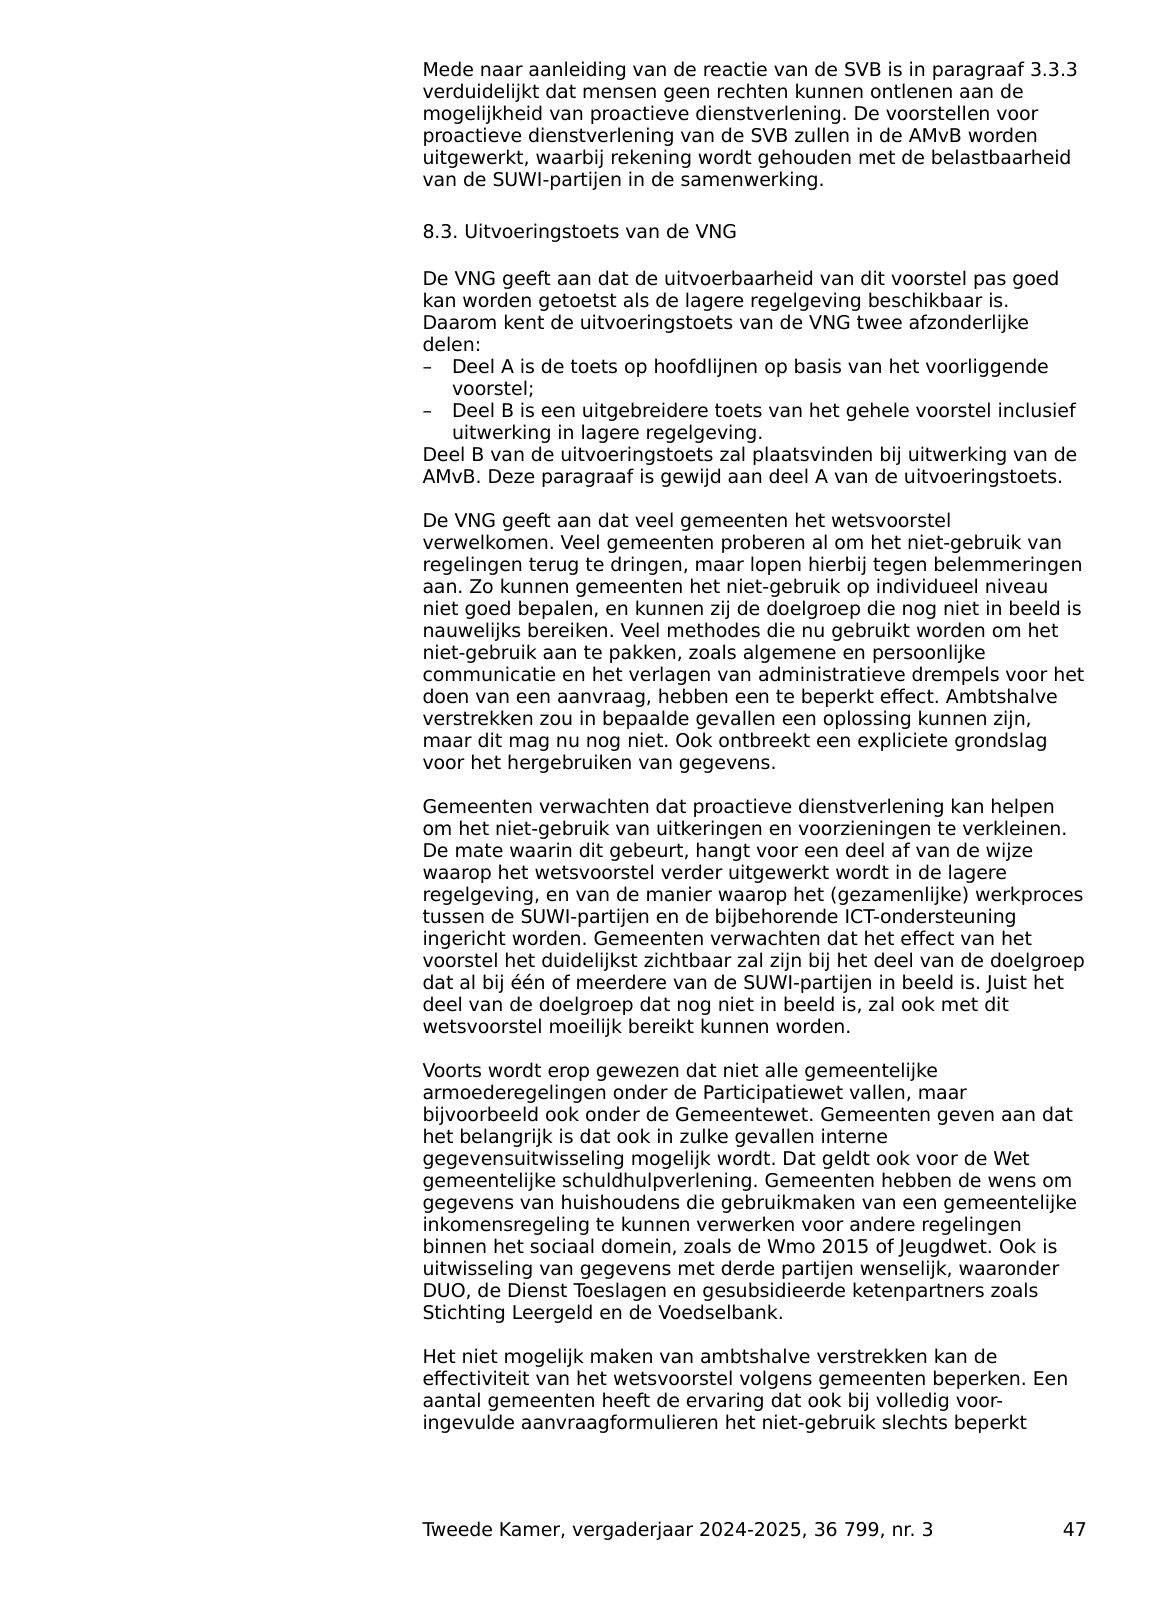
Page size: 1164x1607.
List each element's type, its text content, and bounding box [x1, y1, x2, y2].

text De VNG geeft aan dat veel gemeenten het wetsvoorstel verwelkomen. Veel gemeenten proberen al om het niet-gebruik van regelingen terug te dringen, maar lopen hierbij tegen belemmeringen aan. Zo kunnen gemeenten het niet-gebruik op individueel niveau niet goed bepalen, en kunnen zij de doelgroep die nog niet in beeld is nauwelijks bereiken. Veel methodes die nu gebruikt worden om het niet-gebruik aan te pakken, zoals algemene en persoonlijke communicatie en het verlagen van administratieve drempels voor het doen van een aanvraag, hebben een te beperkt effect. Ambtshalve verstrekken zou in bepaalde gevallen een oplossing kunnen zijn, maar dit mag nu nog niet. Ook ontbreekt een expliciete grondslag voor het hergebruiken van gegevens. [422, 510, 1087, 774]
text – Deel B is een uitgebreidere toets van het gehele voorstel inclusief uitwerking in lagere regelgeving. [422, 400, 1087, 444]
text Het niet mogelijk maken van ambtshalve verstrekken kan de effectiviteit van het wetsvoorstel volgens gemeenten beperken. Een aantal gemeenten heeft de ervaring dat ook bij volledig voor-ingevulde aanvraagformulieren het niet-gebruik slechts beperkt [422, 1346, 1087, 1434]
text – Deel A is de toets op hoofdlijnen op basis van het voorliggende voorstel; [422, 356, 1087, 400]
subtitle 8.3. Uitvoeringstoets van de VNG [422, 221, 1087, 243]
text Mede naar aanleiding van de reactie van de SVB is in paragraaf 3.3.3 verduidelijkt dat mensen geen rechten kunnen ontlenen aan de mogelijkheid van proactieve dienstverlening. De voorstellen voor proactieve dienstverlening van de SVB zullen in de AMvB worden uitgewerkt, waarbij rekening wordt gehouden met de belastbaarheid van de SUWI-partijen in de samenwerking. [422, 59, 1087, 191]
text De VNG geeft aan dat de uitvoerbaarheid van dit voorstel pas goed kan worden getoetst als de lagere regelgeving beschikbaar is. Daarom kent de uitvoeringstoets van de VNG twee afzonderlijke delen: [422, 268, 1087, 356]
text Voorts wordt erop gewezen dat niet alle gemeentelijke armoederegelingen onder de Participatiewet vallen, maar bijvoorbeeld ook onder de Gemeentewet. Gemeenten geven aan dat het belangrijk is dat ook in zulke gevallen interne gegevensuitwisseling mogelijk wordt. Dat geldt ook voor de Wet gemeentelijke schuldhulpverlening. Gemeenten hebben de wens om gegevens van huishoudens die gebruikmaken van een gemeentelijke inkomensregeling te kunnen verwerken voor andere regelingen binnen het sociaal domein, zoals de Wmo 2015 of Jeugdwet. Ook is uitwisseling van gegevens met derde partijen wenselijk, waaronder DUO, de Dienst Toeslagen en gesubsidieerde ketenpartners zoals Stichting Leergeld en de Voedselbank. [422, 1060, 1087, 1323]
text Deel B van de uitvoeringstoets zal plaatsvinden bij uitwerking van de AMvB. Deze paragraaf is gewijd aan deel A van de uitvoeringstoets. [422, 444, 1087, 488]
text Gemeenten verwachten dat proactieve dienstverlening kan helpen om het niet-gebruik van uitkeringen en voorzieningen te verkleinen. De mate waarin dit gebeurt, hangt voor een deel af van de wijze waarop het wetsvoorstel verder uitgewerkt wordt in de lagere regelgeving, en van de manier waarop het (gezamenlijke) werkproces tussen de SUWI-partijen en de bijbehorende ICT-ondersteuning ingericht worden. Gemeenten verwachten dat het effect van het voorstel het duidelijkst zichtbaar zal zijn bij het deel van de doelgroep dat al bij één of meerdere van de SUWI-partijen in beeld is. Juist het deel van de doelgroep dat nog niet in beeld is, zal ook met dit wetsvoorstel moeilijk bereikt kunnen worden. [422, 796, 1087, 1038]
